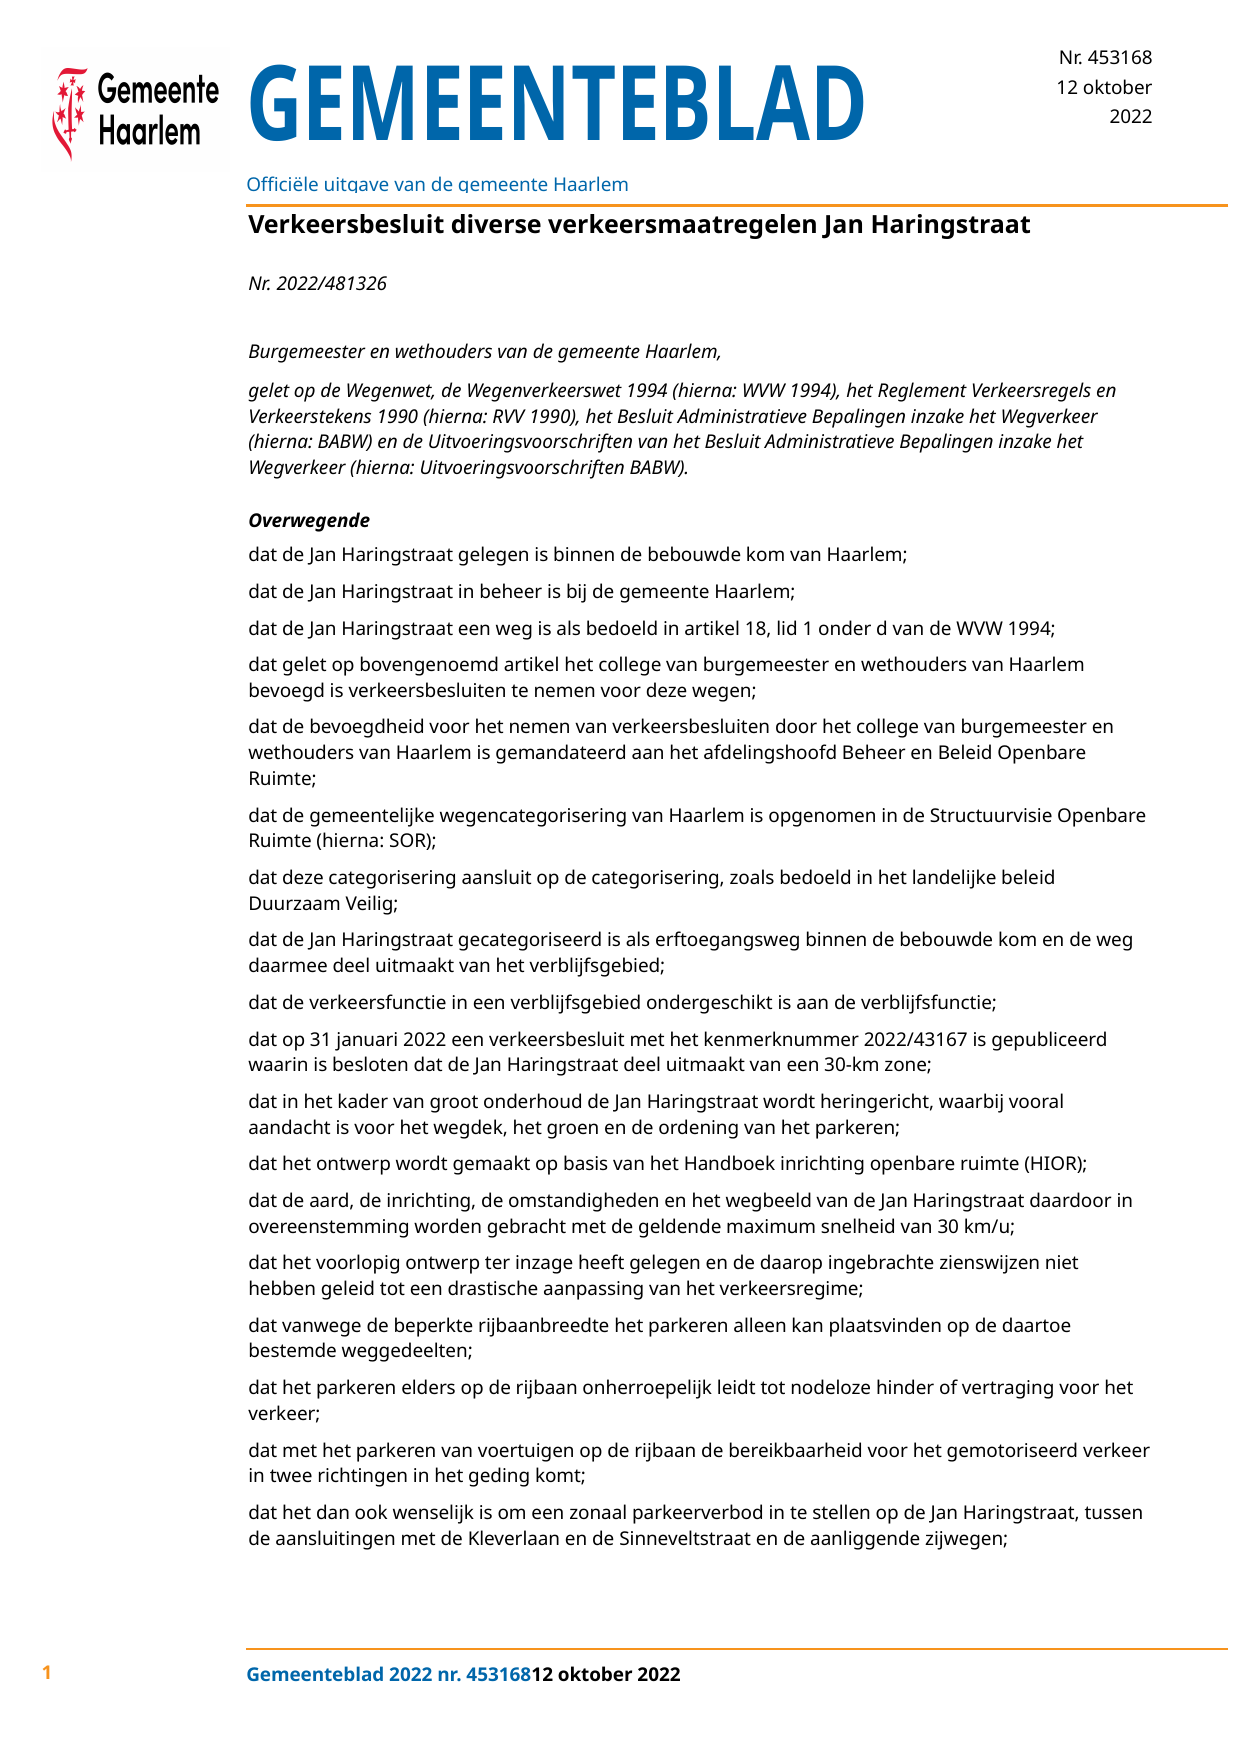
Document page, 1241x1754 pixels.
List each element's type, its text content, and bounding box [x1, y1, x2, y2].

text dat met het parkeren van voertuigen op de rijbaan de bereikbaarheid voor het gemotoriseerd verkeer in twee richtingen in het geding komt; [248, 1437, 1152, 1488]
text dat op 31 januari 2022 een verkeersbesluit met het kenmerknummer 2022/43167 is gepubliceerd waarin is besloten dat de Jan Haringstraat deel uitmaakt van een 30-km zone; [248, 1026, 1152, 1077]
text dat deze categorisering aansluit op de categorisering, zoals bedoeld in het landelijke beleid Duurzaam Veilig; [248, 864, 1152, 916]
text dat gelet op bovengenoemd artikel het college van burgemeester en wethouders van Haarlem bevoegd is verkeersbesluiten te nemen voor deze wegen; [248, 651, 1152, 703]
text Verkeersbesluit diverse verkeersmaatregelen Jan Haringstraat [248, 207, 1152, 241]
text dat het ontwerp wordt gemaakt op basis van het Handboek inrichting openbare ruimte (HIOR); [248, 1151, 1152, 1176]
picture [41, 47, 231, 172]
text Nr. 2022/481326 [248, 270, 1152, 296]
text gelet op de Wegenwet, de Wegenverkeerswet 1994 (hierna: WVW 1994), het Reglement Verkeersregels en Verkeerstekens 1990 (hierna: RVV 1990), het Besluit Administratieve Bepalingen inzake het Wegverkeer (hierna: BABW) en de Uitvoeringsvoorschriften van het Besluit Administratieve Bepalingen inzake het Wegverkeer (hierna: Uitvoeringsvoorschriften BABW). [248, 377, 1152, 480]
text dat in het kader van groot onderhoud de Jan Haringstraat wordt heringericht, waarbij vooral aandacht is voor het wegdek, het groen en de ordening van het parkeren; [248, 1088, 1152, 1139]
text dat de Jan Haringstraat een weg is als bedoeld in artikel 18, lid 1 onder d van de WVW 1994; [248, 615, 1152, 640]
text dat de bevoegdheid voor het nemen van verkeersbesluiten door het college van burgemeester en wethouders van Haarlem is gemandateerd aan het afdelingshoofd Beheer en Beleid Openbare Ruimte; [248, 714, 1152, 791]
text dat de Jan Haringstraat gecategoriseerd is als erftoegangsweg binnen de bebouwde kom en de weg daarmee deel uitmaakt van het verblijfsgebied; [248, 927, 1152, 978]
text dat het voorlopig ontwerp ter inzage heeft gelegen en de daarop ingebrachte zienswijzen niet hebben geleid tot een drastische aanpassing van het verkeersregime; [248, 1249, 1152, 1301]
text dat de Jan Haringstraat gelegen is binnen de bebouwde kom van Haarlem; [248, 541, 1152, 567]
text dat de gemeentelijke wegencategorisering van Haarlem is opgenomen in de Structuurvisie Openbare Ruimte (hierna: SOR); [248, 802, 1152, 853]
text dat de verkeersfunctie in een verblijfsgebied ondergeschikt is aan de verblijfsfunctie; [248, 989, 1152, 1015]
text dat het dan ook wenselijk is om een zonaal parkeerverbod in te stellen op de Jan Haringstraat, tussen de aansluitingen met de Kleverlaan en de Sinneveltstraat en de aanliggende zijwegen; [248, 1499, 1152, 1551]
text dat de Jan Haringstraat in beheer is bij de gemeente Haarlem; [248, 578, 1152, 604]
text Overwegende [248, 507, 1152, 533]
text dat de aard, de inrichting, de omstandigheden en het wegbeeld van de Jan Haringstraat daardoor in overeenstemming worden gebracht met de geldende maximum snelheid van 30 km/u; [248, 1187, 1152, 1239]
text Burgemeester en wethouders van de gemeente Haarlem, [248, 338, 1152, 364]
text dat vanwege de beperkte rijbaanbreedte het parkeren alleen kan plaatsvinden op de daartoe bestemde weggedeelten; [248, 1312, 1152, 1363]
text dat het parkeren elders op de rijbaan onherroepelijk leidt tot nodeloze hinder of vertraging voor het verkeer; [248, 1374, 1152, 1426]
